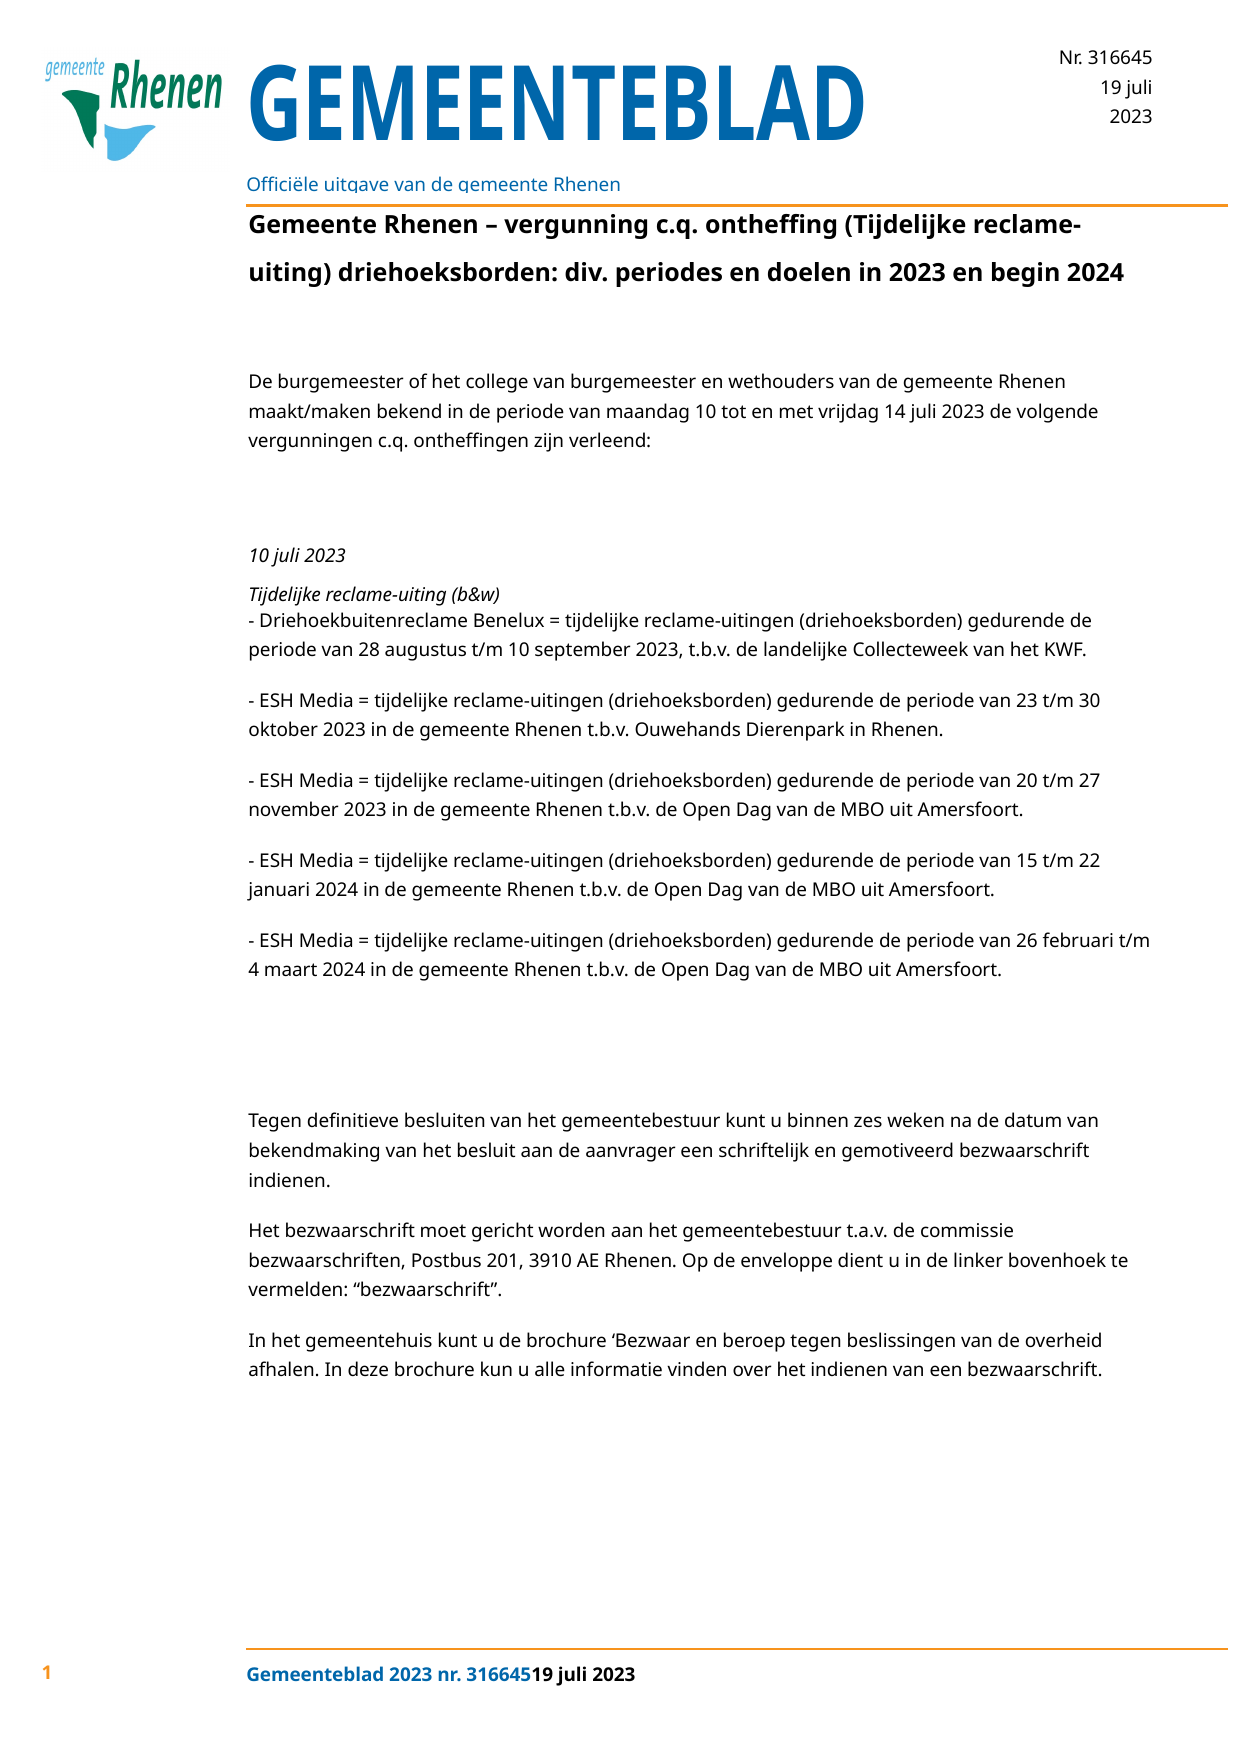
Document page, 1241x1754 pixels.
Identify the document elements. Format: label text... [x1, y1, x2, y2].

text - ESH Media = tijdelijke reclame-uitingen (driehoeksborden) gedurende de periode van 23 t/m 30 oktober 2023 in de gemeente Rhenen t.b.v. Ouwehands Dierenpark in Rhenen. [248, 687, 1152, 742]
text - ESH Media = tijdelijke reclame-uitingen (driehoeksborden) gedurende de periode van 26 februari t/m 4 maart 2024 in de gemeente Rhenen t.b.v. de Open Dag van de MBO uit Amersfoort. [248, 927, 1152, 982]
text In het gemeentehuis kunt u de brochure ‘Bezwaar en beroep tegen beslissingen van de overheid afhalen. In deze brochure kun u alle informatie vinden over het indienen van een bezwaarschrift. [248, 1327, 1152, 1382]
text 10 juli 2023 [248, 542, 1152, 568]
text - ESH Media = tijdelijke reclame-uitingen (driehoeksborden) gedurende de periode van 20 t/m 27 november 2023 in de gemeente Rhenen t.b.v. de Open Dag van de MBO uit Amersfoort. [248, 767, 1152, 822]
text - Driehoekbuitenreclame Benelux = tijdelijke reclame-uitingen (driehoeksborden) gedurende de periode van 28 augustus t/m 10 september 2023, t.b.v. de landelijke Collecteweek van het KWF. [248, 607, 1152, 662]
text Tegen definitieve besluiten van het gemeentebestuur kunt u binnen zes weken na de datum van bekendmaking van het besluit aan de aanvrager een schriftelijk en gemotiveerd bezwaarschrift indienen. [248, 1108, 1152, 1193]
text Het bezwaarschrift moet gericht worden aan het gemeentebestuur t.a.v. de commissie bezwaarschriften, Postbus 201, 3910 AE Rhenen. Op de enveloppe dient u in de linker bovenhoek te vermelden: “bezwaarschrift”. [248, 1217, 1152, 1302]
text - ESH Media = tijdelijke reclame-uitingen (driehoeksborden) gedurende de periode van 15 t/m 22 januari 2024 in de gemeente Rhenen t.b.v. de Open Dag van de MBO uit Amersfoort. [248, 847, 1152, 902]
text Gemeente Rhenen – vergunning c.q. ontheffing (Tijdelijke reclame-uiting) driehoeksborden: div. periodes en doelen in 2023 en begin 2024 [248, 207, 1152, 288]
text De burgemeester of het college van burgemeester en wethouders van de gemeente Rhenen maakt/maken bekend in de periode van maandag 10 tot en met vrijdag 14 juli 2023 de volgende vergunningen c.q. ontheffingen zijn verleend: [248, 368, 1152, 453]
picture [41, 47, 231, 172]
text Tijdelijke reclame-uiting (b&w) [248, 581, 1152, 607]
